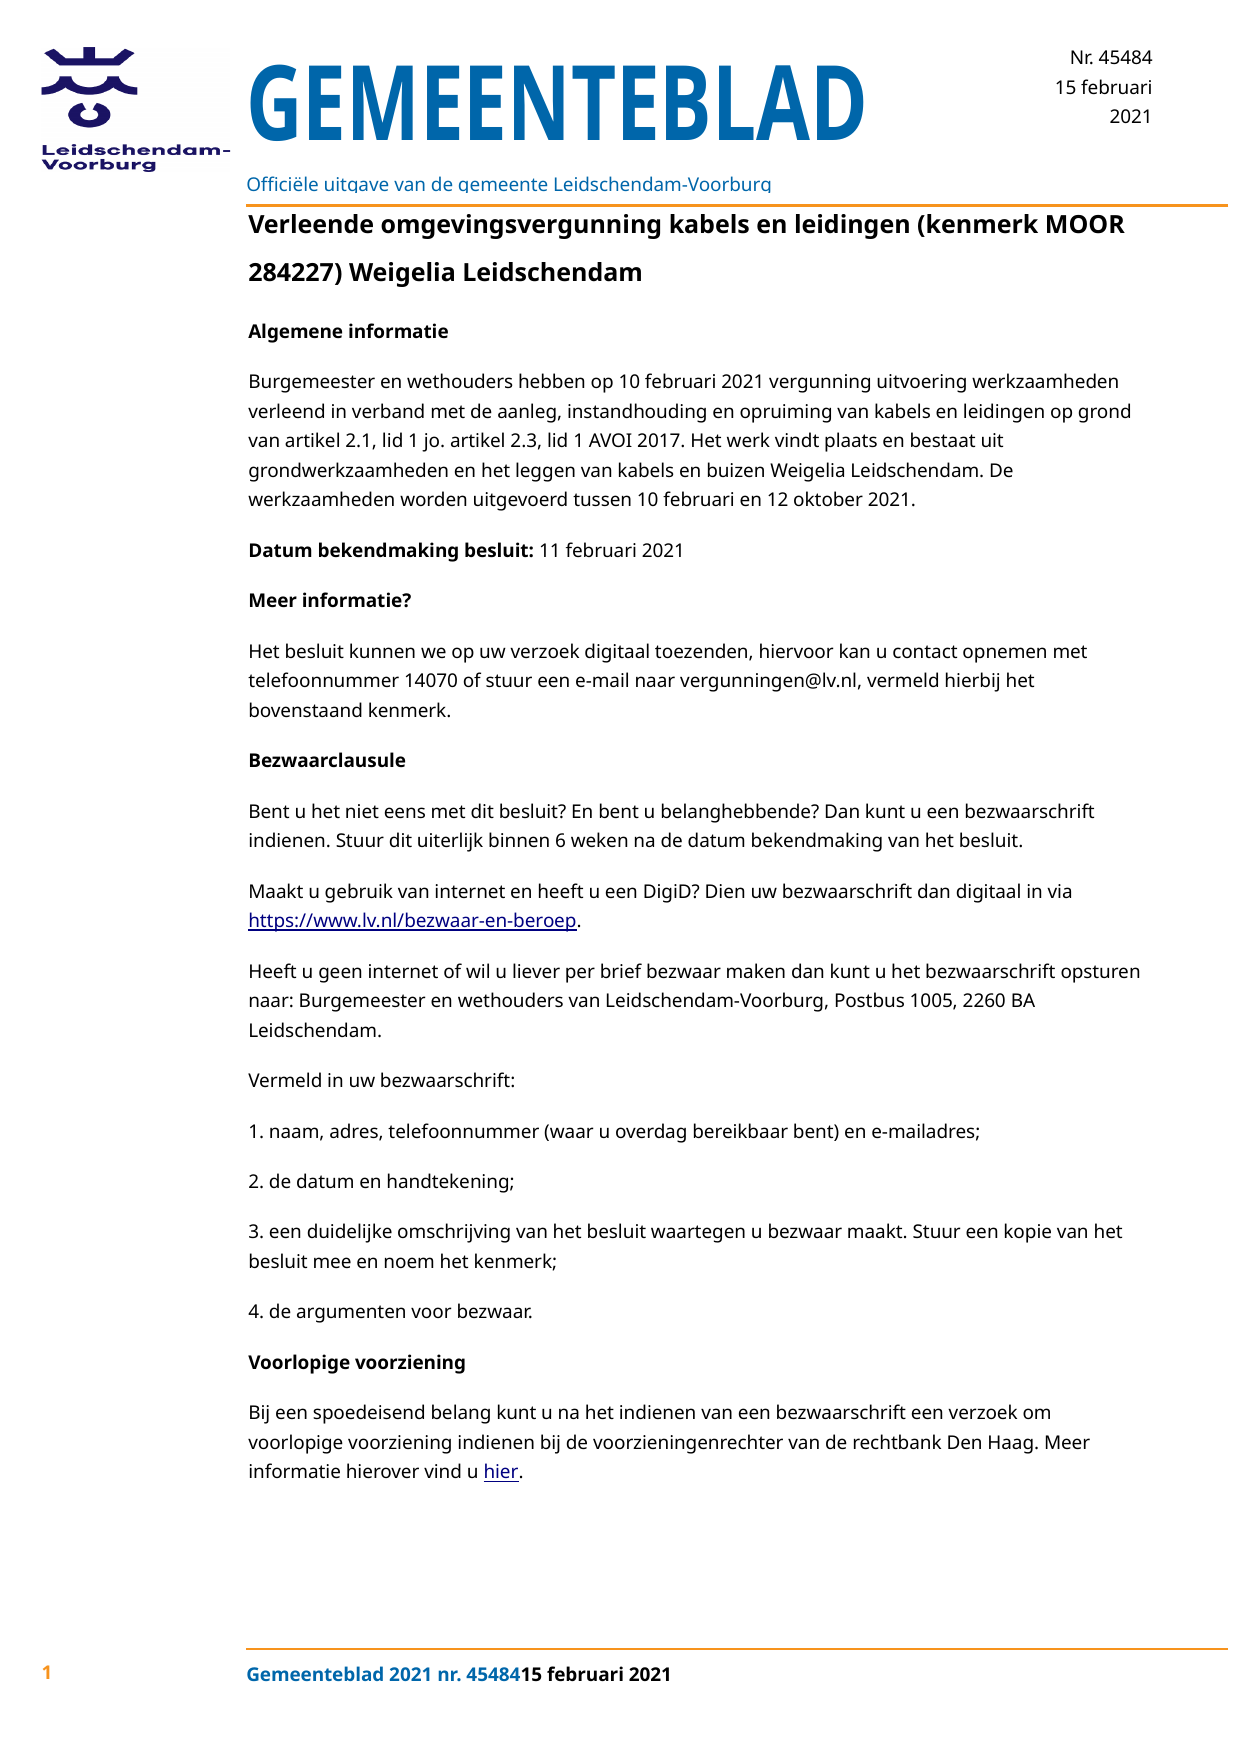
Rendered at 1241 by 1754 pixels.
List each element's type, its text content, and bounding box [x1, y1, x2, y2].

text Burgemeester en wethouders hebben op 10 februari 2021 vergunning uitvoering werkzaamheden verleend in verband met de aanleg, instandhouding en opruiming van kabels en leidingen op grond van artikel 2.1, lid 1 jo. artikel 2.3, lid 1 AVOI 2017. Het werk vindt plaats en bestaat uit grondwerkzaamheden en het leggen van kabels en buizen Weigelia Leidschendam. De werkzaamheden worden uitgevoerd tussen 10 februari en 12 oktober 2021. [248, 368, 1152, 512]
text 4. de argumenten voor bezwaar. [248, 1299, 1152, 1324]
text Meer informatie? [248, 587, 1152, 613]
text Voorlopige voorziening [248, 1349, 1152, 1375]
text 3. een duidelijke omschrijving van het besluit waartegen u bezwaar maakt. Stuur een kopie van het besluit mee en noem het kenmerk; [248, 1219, 1152, 1274]
text 2. de datum en handtekening; [248, 1168, 1152, 1194]
text Bent u het niet eens met dit besluit? En bent u belanghebbende? Dan kunt u een bezwaarschrift indienen. Stuur dit uiterlijk binnen 6 weken na de datum bekendmaking van het besluit. [248, 798, 1152, 853]
text Heeft u geen internet of wil u liever per brief bezwaar maken dan kunt u het bezwaarschrift opsturen naar: Burgemeester en wethouders van Leidschendam-Voorburg, Postbus 1005, 2260 BA Leidschendam. [248, 958, 1152, 1043]
text Algemene informatie [248, 318, 1152, 344]
text Bij een spoedeisend belang kunt u na het indienen van een bezwaarschrift een verzoek om voorlopige voorziening indienen bij de voorzieningenrechter van de rechtbank Den Haag. Meer informatie hierover vind u hier. [248, 1399, 1152, 1484]
text Verleende omgevingsvergunning kabels en leidingen (kenmerk MOOR 284227) Weigelia Leidschendam [248, 207, 1152, 288]
text Bezwaarclausule [248, 747, 1152, 773]
text Datum bekendmaking besluit: 11 februari 2021 [248, 537, 1152, 563]
picture [41, 47, 231, 172]
text Het besluit kunnen we op uw verzoek digitaal toezenden, hiervoor kan u contact opnemen met telefoonnummer 14070 of stuur een e-mail naar vergunningen@lv.nl, vermeld hierbij het bovenstaand kenmerk. [248, 638, 1152, 723]
text Maakt u gebruik van internet en heeft u een DigiD? Dien uw bezwaarschrift dan digitaal in via https://www.lv.nl/bezwaar-en-beroep. [248, 878, 1152, 933]
text 1. naam, adres, telefoonnummer (waar u overdag bereikbaar bent) en e-mailadres; [248, 1118, 1152, 1144]
text Vermeld in uw bezwaarschrift: [248, 1067, 1152, 1093]
